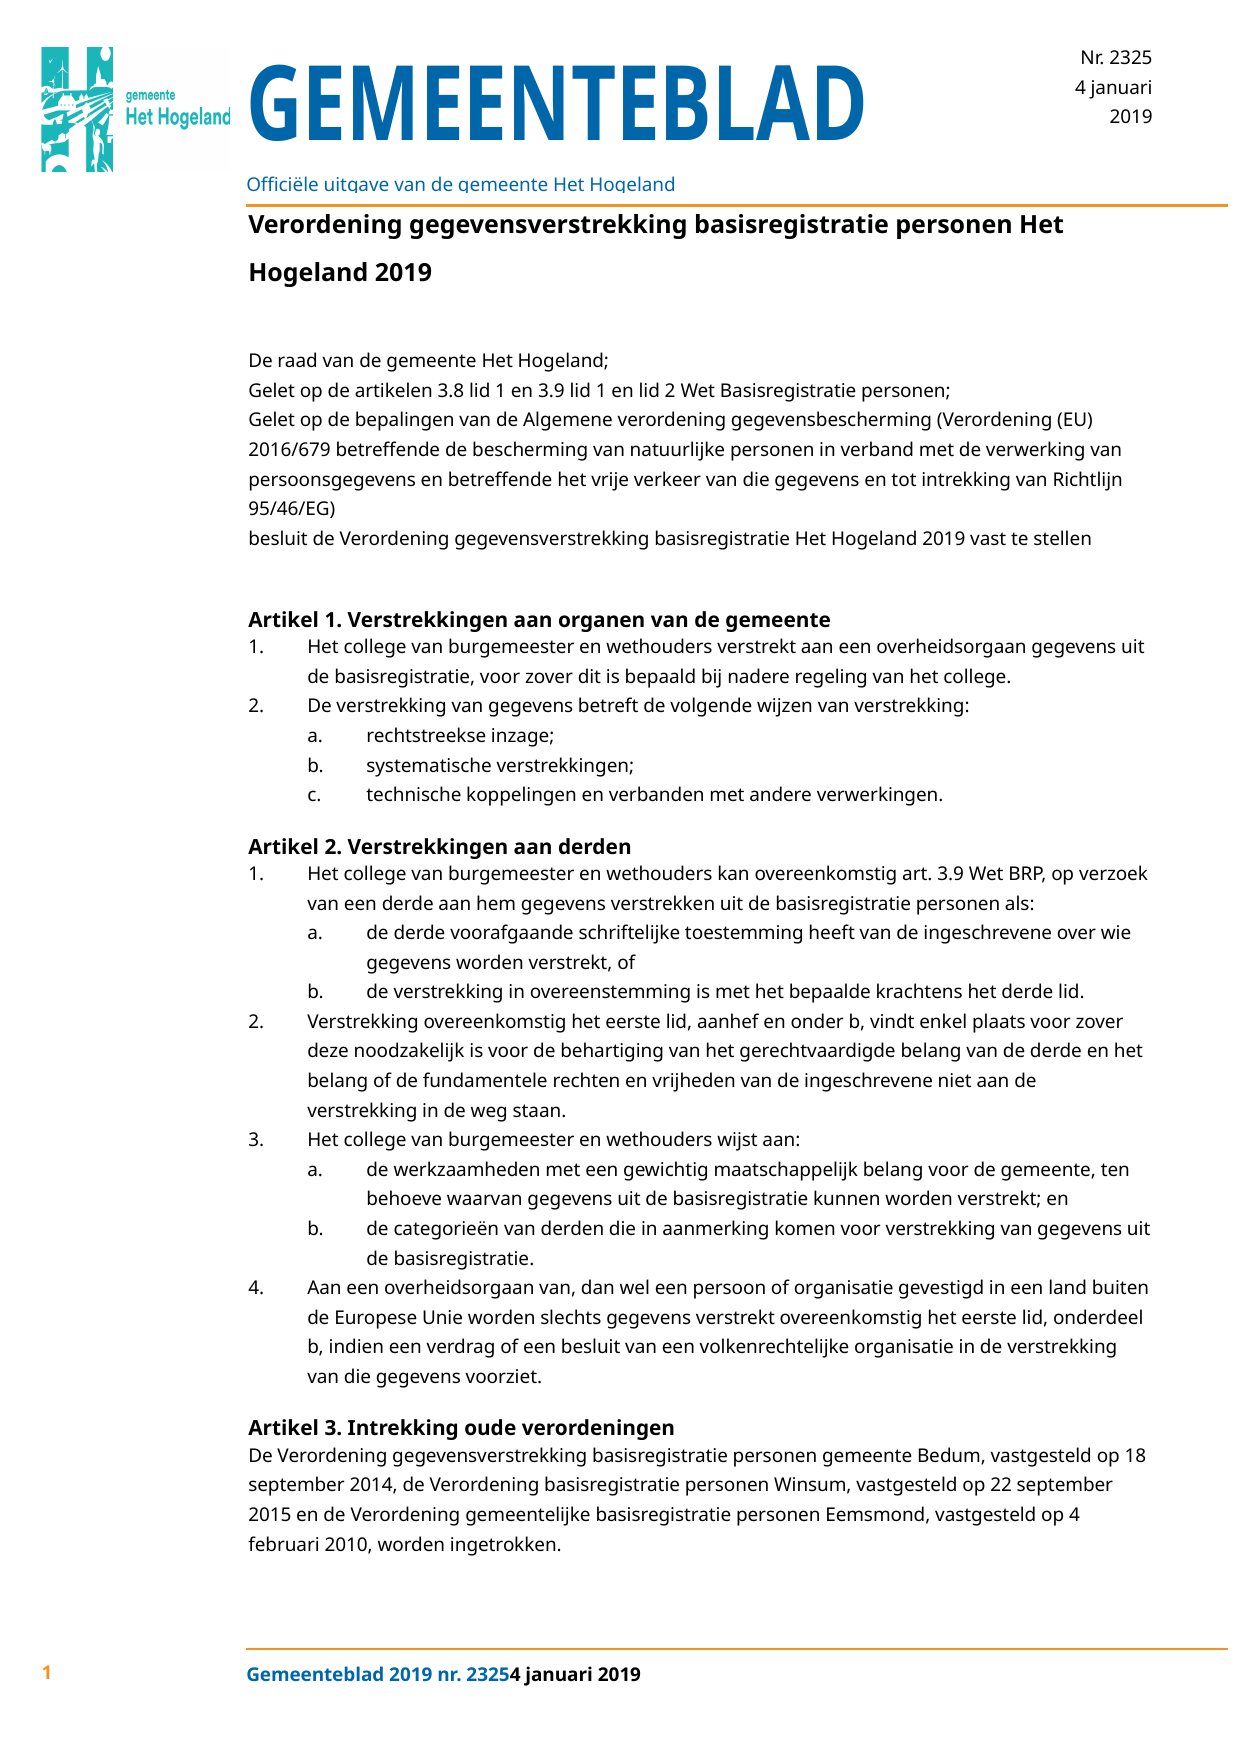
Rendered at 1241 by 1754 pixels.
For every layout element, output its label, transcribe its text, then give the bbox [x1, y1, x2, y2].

text De Verordening gegevensverstrekking basisregistratie personen gemeente Bedum, vastgesteld op 18 september 2014, de Verordening basisregistratie personen Winsum, vastgesteld op 22 september 2015 en de Verordening gemeentelijke basisregistratie personen Eemsmond, vastgesteld op 4 februari 2010, worden ingetrokken. [248, 1442, 1152, 1556]
text Artikel 1. Verstrekkingen aan organen van de gemeente [248, 605, 1152, 633]
list Verstrekking overeenkomstig het eerste lid, aanhef en onder b, vindt enkel plaats voor zover deze noodzakelijk is voor de behartiging van het gerechtvaardigde belang van de derde en het belang of de fundamentele rechten en vrijheden van de ingeschrevene niet aan de verstrekking in de weg staan. [248, 1008, 1152, 1123]
list Het college van burgemeester en wethouders kan overeenkomstig art. 3.9 Wet BRP, op verzoek van een derde aan hem gegevens verstrekken uit de basisregistratie personen als: [248, 860, 1152, 916]
text besluit de Verordening gegevensverstrekking basisregistratie Het Hogeland 2019 vast te stellen [248, 525, 1152, 551]
list de verstrekking in overeenstemming is met het bepaalde krachtens het derde lid. [307, 978, 1152, 1004]
text Artikel 3. Intrekking oude verordeningen [248, 1413, 1152, 1442]
list de werkzaamheden met een gewichtig maatschappelijk belang voor de gemeente, ten behoeve waarvan gegevens uit de basisregistratie kunnen worden verstrekt; en [307, 1156, 1152, 1211]
text Gelet op de bepalingen van de Algemene verordening gegevensbescherming (Verordening (EU) 2016/679 betreffende de bescherming van natuurlijke personen in verband met de verwerking van persoonsgegevens en betreffende het vrije verkeer van die gegevens en tot intrekking van Richtlijn 95/46/EG) [248, 407, 1152, 521]
list de categorieën van derden die in aanmerking komen voor verstrekking van gegevens uit de basisregistratie. [307, 1215, 1152, 1271]
list Het college van burgemeester en wethouders wijst aan: [248, 1126, 1152, 1152]
list de derde voorafgaande schriftelijke toestemming heeft van de ingeschrevene over wie gegevens worden verstrekt, of [307, 919, 1152, 975]
text Artikel 2. Verstrekkingen aan derden [248, 832, 1152, 860]
list rechtstreekse inzage; [307, 722, 1152, 748]
list De verstrekking van gegevens betreft de volgende wijzen van verstrekking: [248, 693, 1152, 718]
text Gelet op de artikelen 3.8 lid 1 en 3.9 lid 1 en lid 2 Wet Basisregistratie personen; [248, 377, 1152, 403]
picture [41, 47, 231, 172]
list systematische verstrekkingen; [307, 752, 1152, 777]
text Verordening gegevensverstrekking basisregistratie personen Het Hogeland 2019 [248, 207, 1152, 288]
list Het college van burgemeester en wethouders verstrekt aan een overheidsorgaan gegevens uit de basisregistratie, voor zover dit is bepaald bij nadere regeling van het college. [248, 633, 1152, 689]
list Aan een overheidsorgaan van, dan wel een persoon of organisatie gevestigd in een land buiten de Europese Unie worden slechts gegevens verstrekt overeenkomstig het eerste lid, onderdeel b, indien een verdrag of een besluit van een volkenrechtelijke organisatie in de verstrekking van die gegevens voorziet. [248, 1274, 1152, 1389]
list technische koppelingen en verbanden met andere verwerkingen. [307, 781, 1152, 807]
text De raad van de gemeente Het Hogeland; [248, 347, 1152, 373]
